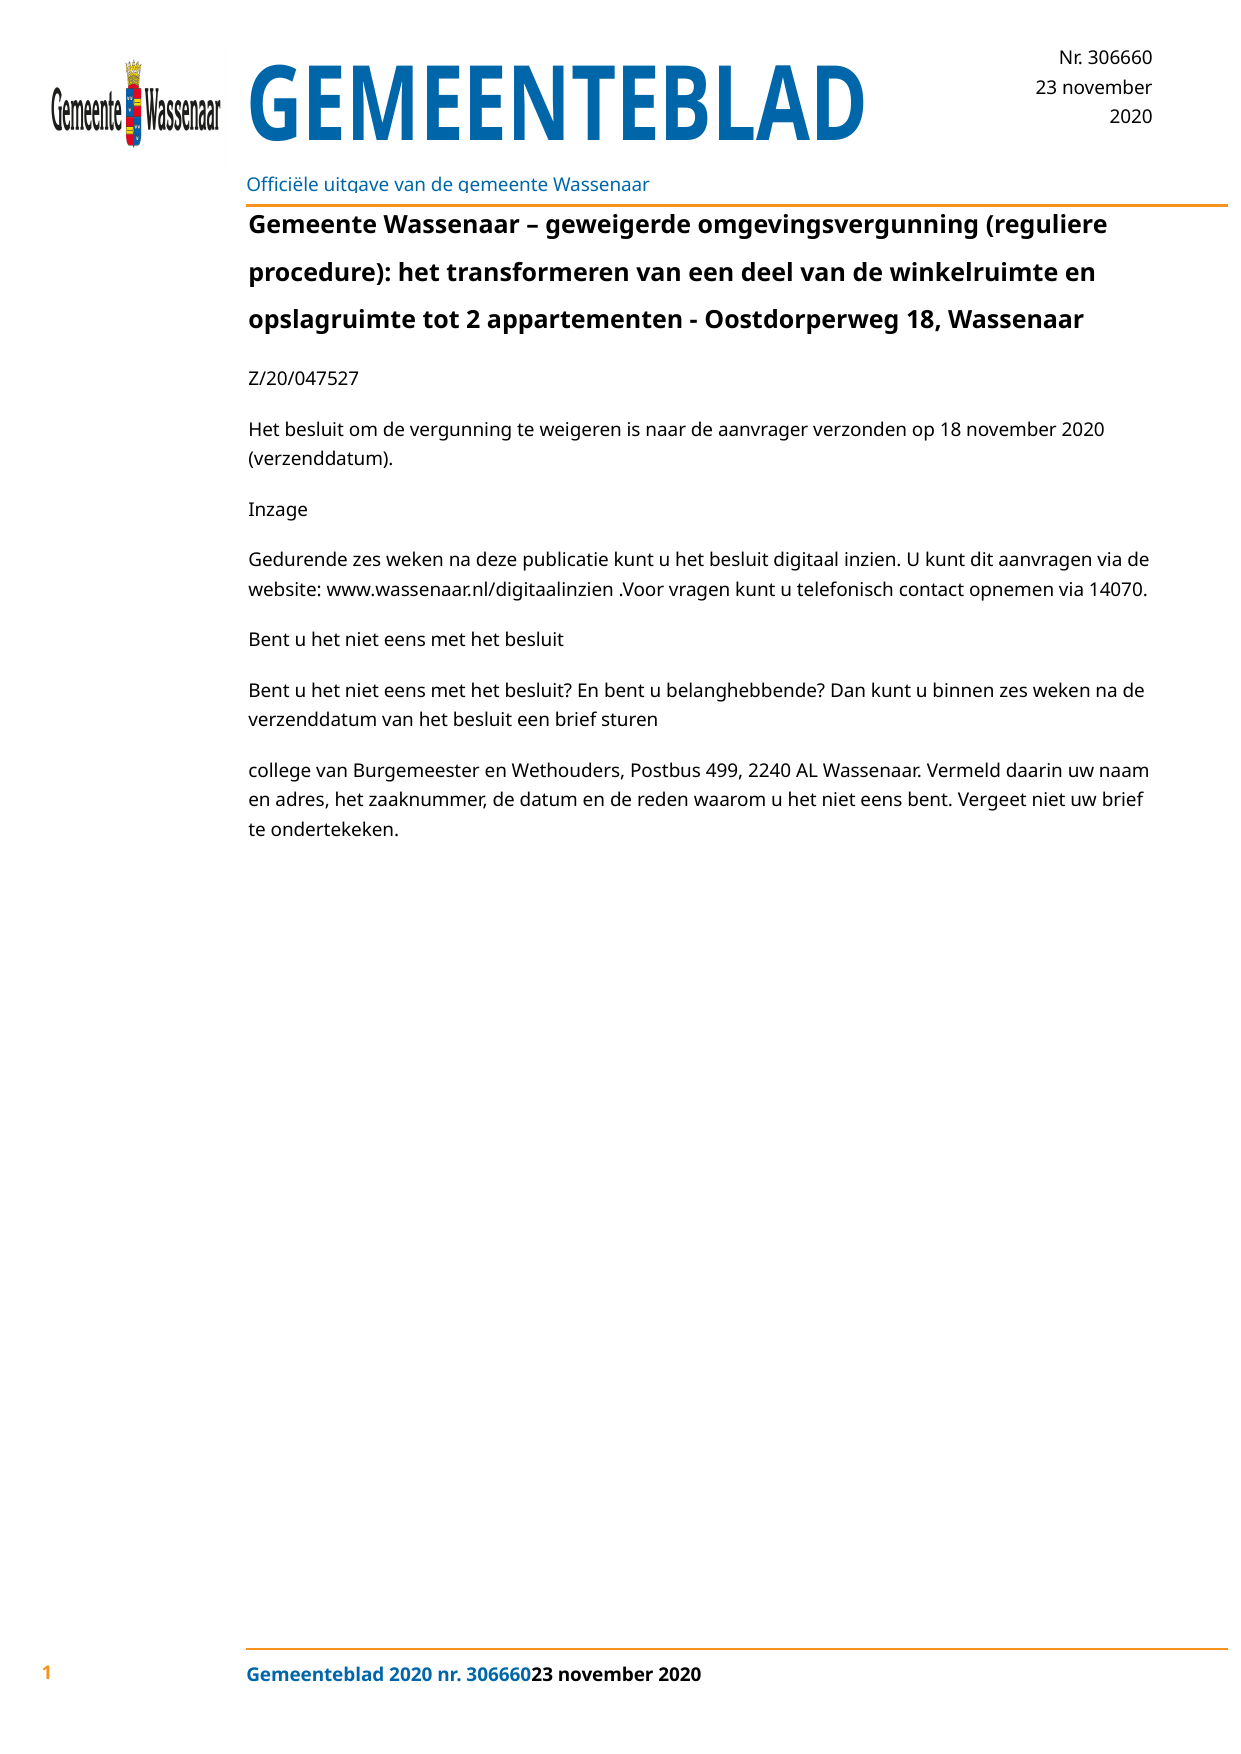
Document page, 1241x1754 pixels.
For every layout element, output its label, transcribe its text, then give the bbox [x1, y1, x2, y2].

text college van Burgemeester en Wethouders, Postbus 499, 2240 AL Wassenaar. Vermeld daarin uw naam en adres, het zaaknummer, de datum en de reden waarom u het niet eens bent. Vergeet niet uw brief te ondertekeken. [248, 757, 1152, 842]
text Gedurende zes weken na deze publicatie kunt u het besluit digitaal inzien. U kunt dit aanvragen via de website: www.wassenaar.nl/digitaalinzien .Voor vragen kunt u telefonisch contact opnemen via 14070. [248, 546, 1152, 602]
text Bent u het niet eens met het besluit? En bent u belanghebbende? Dan kunt u binnen zes weken na de verzenddatum van het besluit een brief sturen [248, 677, 1152, 732]
text Bent u het niet eens met het besluit [248, 626, 1152, 652]
text Inzage [248, 496, 1152, 522]
picture [41, 47, 231, 172]
text Z/20/047527 [248, 366, 1152, 391]
text Gemeente Wassenaar – geweigerde omgevingsvergunning (reguliere procedure): het transformeren van een deel van de winkelruimte en opslagruimte tot 2 appartementen - Oostdorperweg 18, Wassenaar [248, 207, 1152, 336]
text Het besluit om de vergunning te weigeren is naar de aanvrager verzonden op 18 november 2020 (verzenddatum). [248, 416, 1152, 471]
